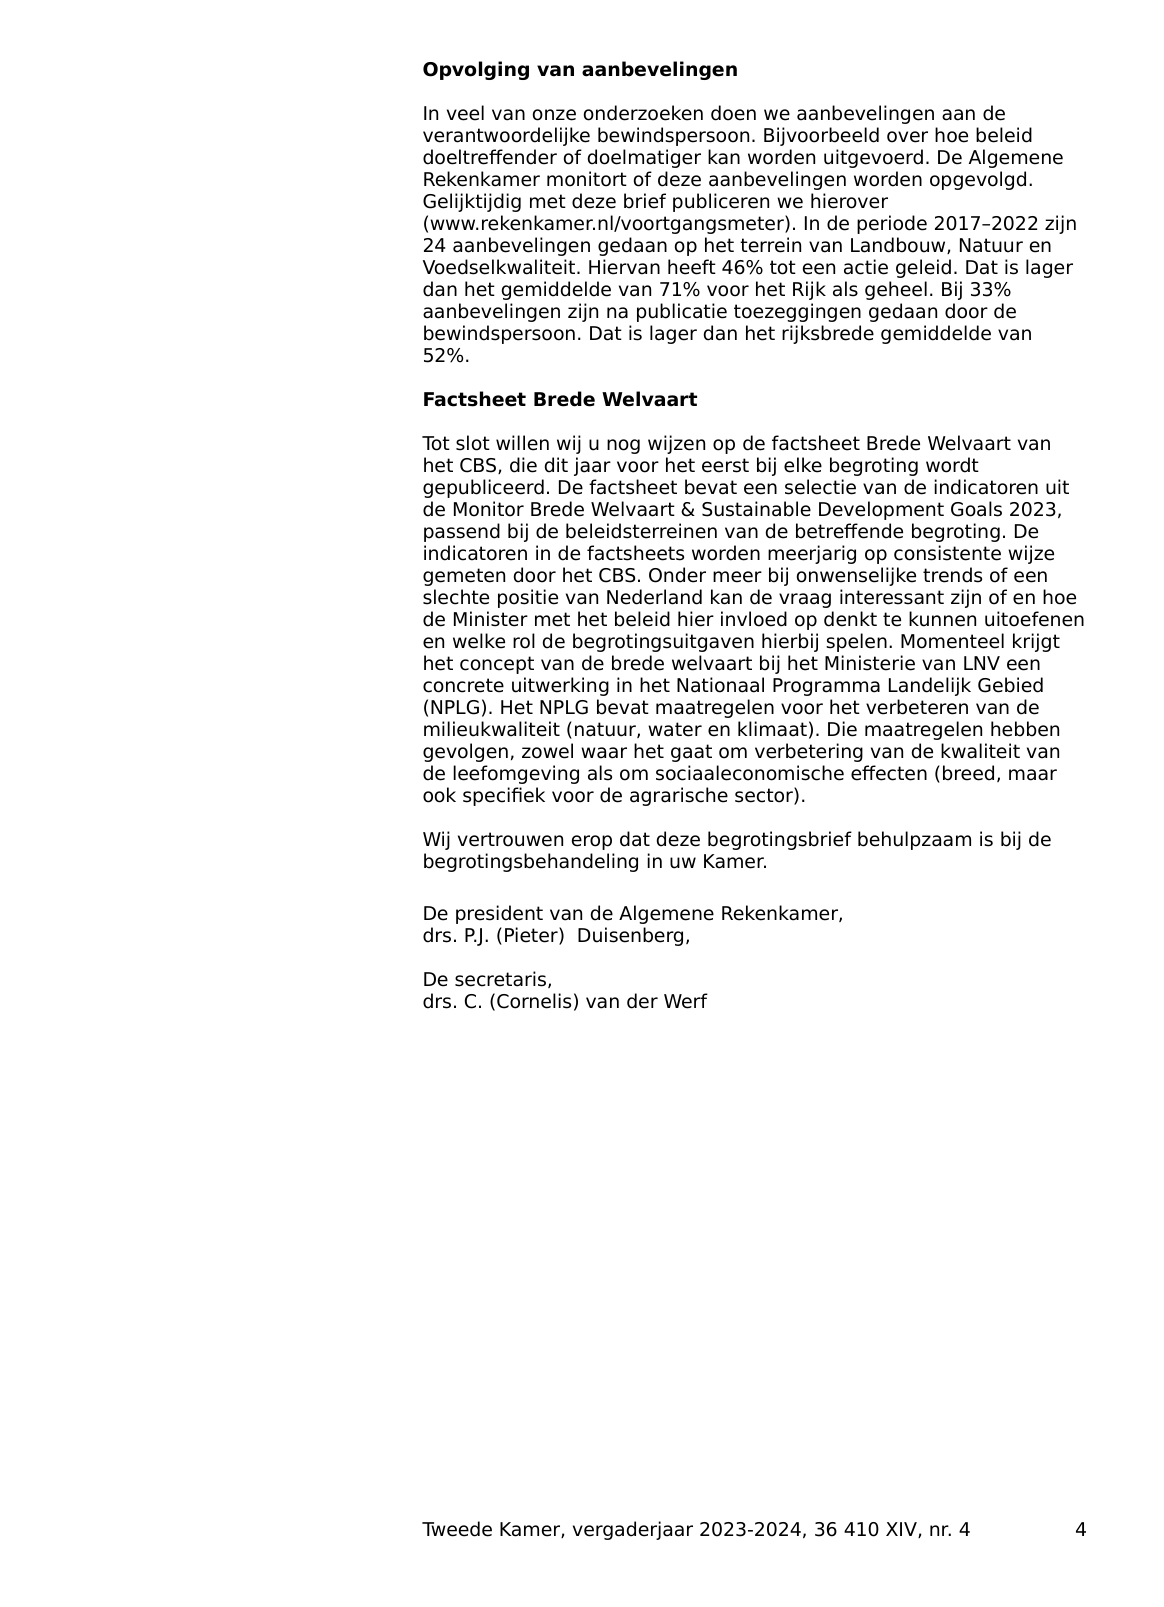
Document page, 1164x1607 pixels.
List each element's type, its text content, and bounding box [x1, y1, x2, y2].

subtitle Factsheet Brede Welvaart [422, 389, 1087, 411]
text De president van de Algemene Rekenkamer, drs. P.J. (Pieter) Duisenberg, [422, 903, 1087, 947]
subtitle Opvolging van aanbevelingen [422, 59, 1087, 81]
text De secretaris, drs. C. (Cornelis) van der Werf [422, 969, 1087, 1013]
text In veel van onze onderzoeken doen we aanbevelingen aan de verantwoordelijke bewindspersoon. Bijvoorbeeld over hoe beleid doeltreffender of doelmatiger kan worden uitgevoerd. De Algemene Rekenkamer monitort of deze aanbevelingen worden opgevolgd. Gelijktijdig met deze brief publiceren we hierover (www.rekenkamer.nl/voortgangsmeter). In de periode 2017–2022 zijn 24 aanbevelingen gedaan op het terrein van Landbouw, Natuur en Voedselkwaliteit. Hiervan heeft 46% tot een actie geleid. Dat is lager dan het gemiddelde van 71% voor het Rijk als geheel. Bij 33% aanbevelingen zijn na publicatie toezeggingen gedaan door de bewindspersoon. Dat is lager dan het rijksbrede gemiddelde van 52%. [422, 103, 1087, 367]
text Wij vertrouwen erop dat deze begrotingsbrief behulpzaam is bij de begrotingsbehandeling in uw Kamer. [422, 829, 1087, 873]
text Tot slot willen wij u nog wijzen op de factsheet Brede Welvaart van het CBS, die dit jaar voor het eerst bij elke begroting wordt gepubliceerd. De factsheet bevat een selectie van de indicatoren uit de Monitor Brede Welvaart & Sustainable Development Goals 2023, passend bij de beleidsterreinen van de betreffende begroting. De indicatoren in de factsheets worden meerjarig op consistente wijze gemeten door het CBS. Onder meer bij onwenselijke trends of een slechte positie van Nederland kan de vraag interessant zijn of en hoe de Minister met het beleid hier invloed op denkt te kunnen uitoefenen en welke rol de begrotingsuitgaven hierbij spelen. Momenteel krijgt het concept van de brede welvaart bij het Ministerie van LNV een concrete uitwerking in het Nationaal Programma Landelijk Gebied (NPLG). Het NPLG bevat maatregelen voor het verbeteren van de milieukwaliteit (natuur, water en klimaat). Die maatregelen hebben gevolgen, zowel waar het gaat om verbetering van de kwaliteit van de leefomgeving als om sociaaleconomische effecten (breed, maar ook specifiek voor de agrarische sector). [422, 433, 1087, 807]
